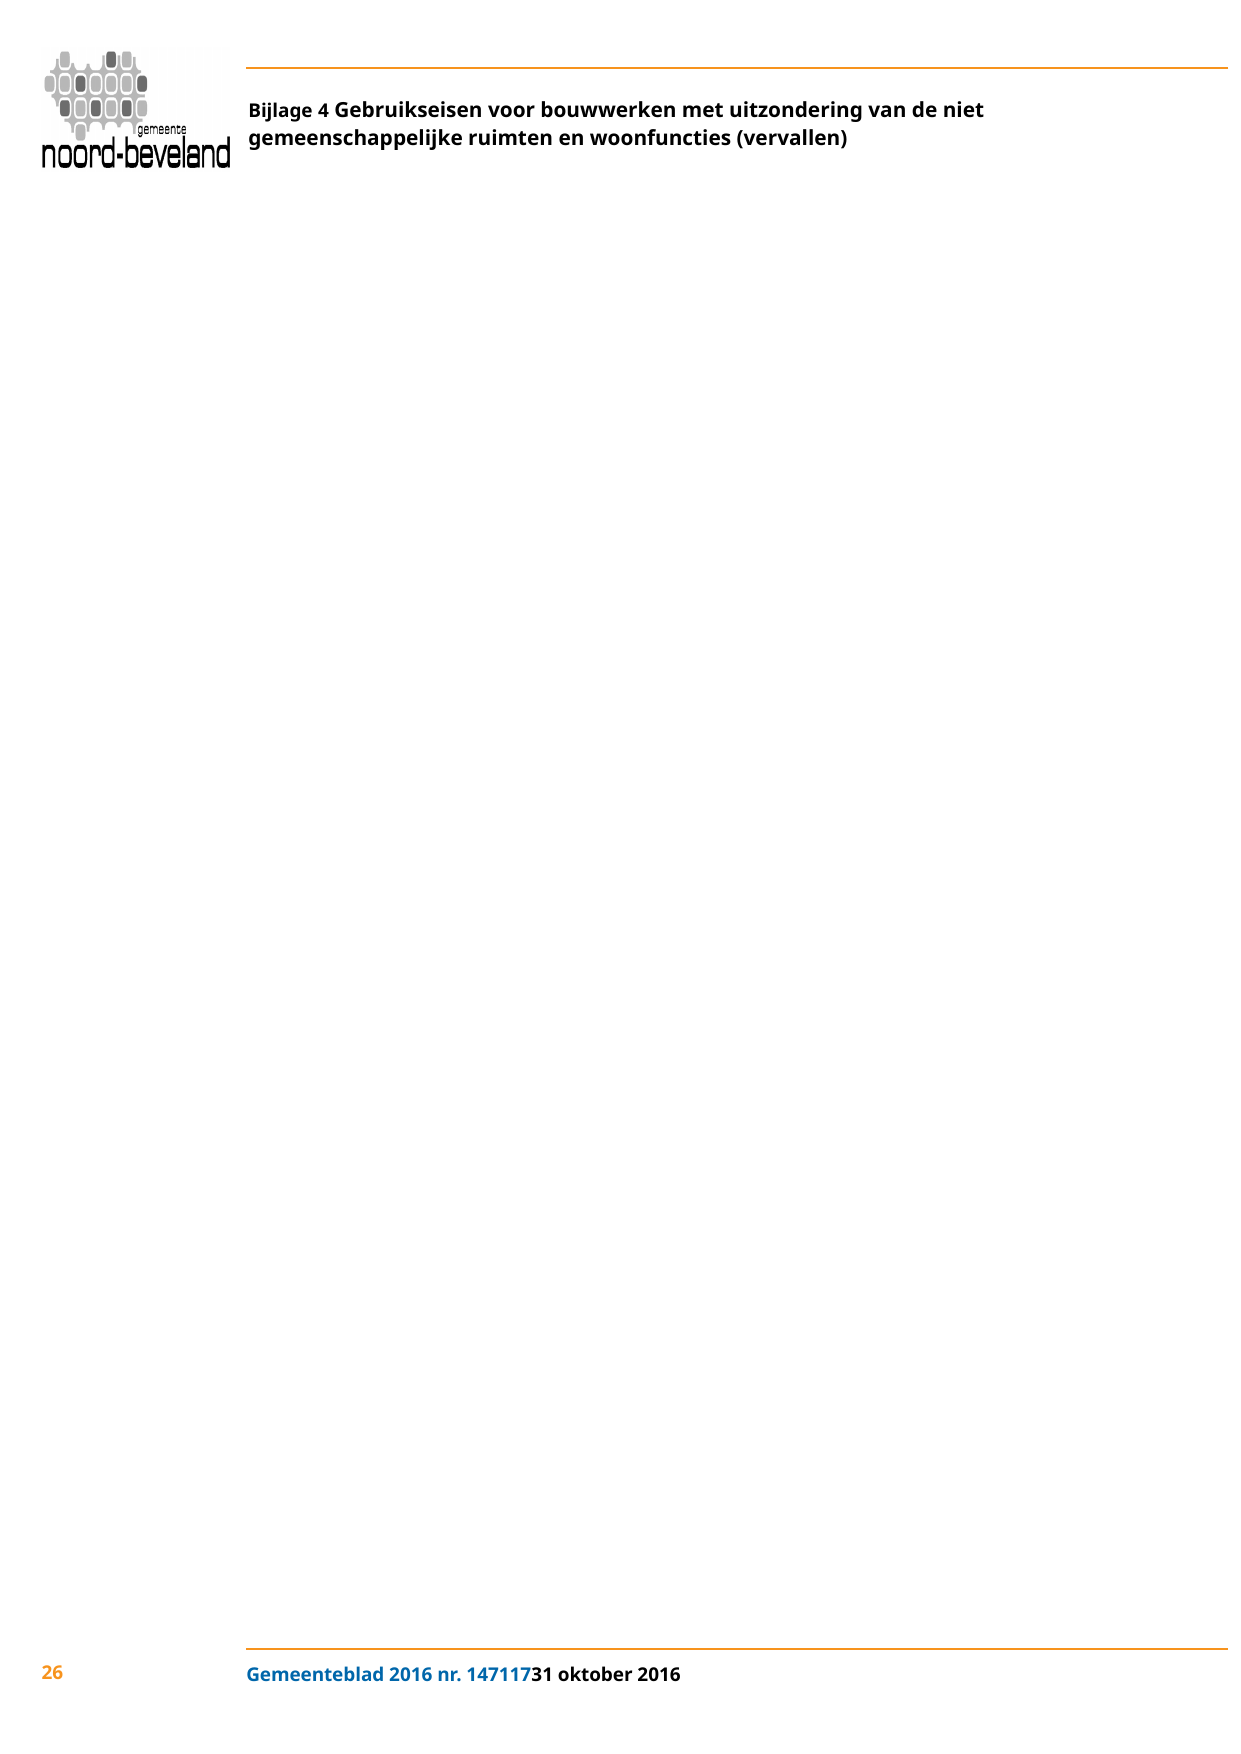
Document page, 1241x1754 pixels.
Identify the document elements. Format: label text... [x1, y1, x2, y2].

picture [41, 47, 231, 172]
text Bijlage 4 Gebruikseisen voor bouwwerken met uitzondering van de niet gemeenschappelijke ruimten en woonfuncties (vervallen) [248, 95, 1152, 152]
